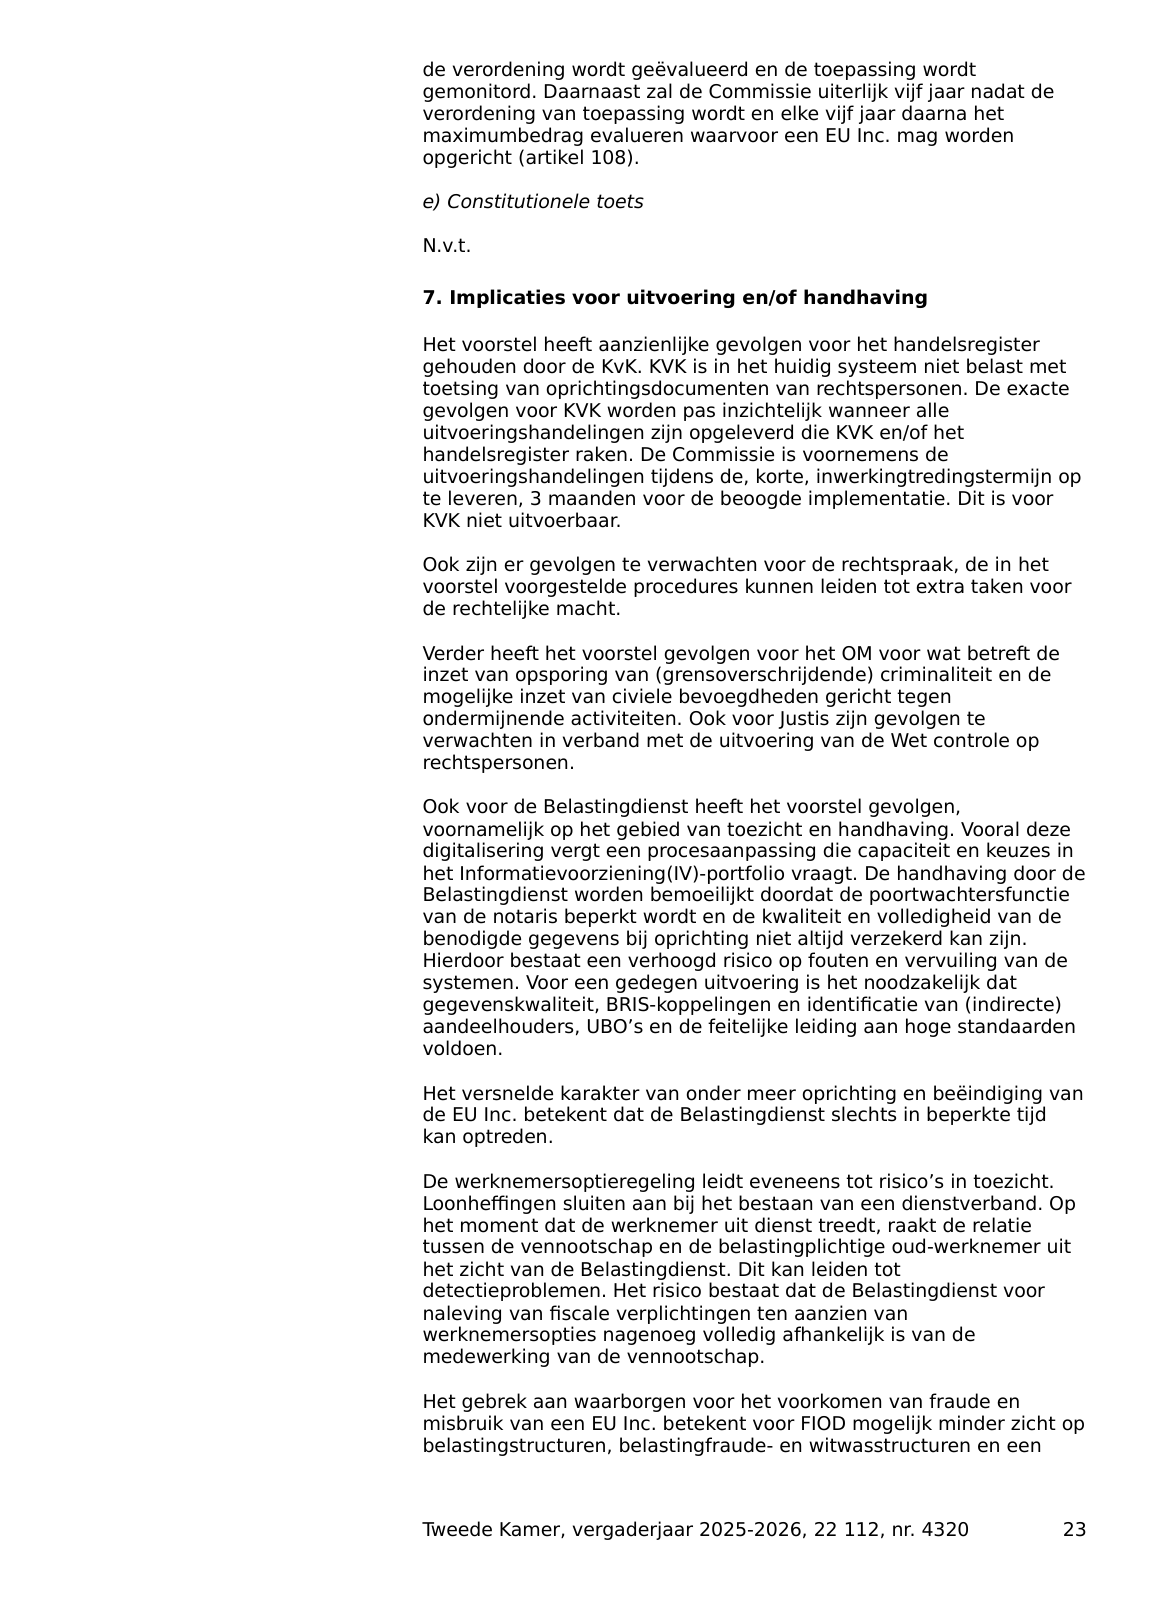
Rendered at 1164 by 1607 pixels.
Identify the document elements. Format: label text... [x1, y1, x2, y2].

text de verordening wordt geëvalueerd en de toepassing wordt gemonitord. Daarnaast zal de Commissie uiterlijk vijf jaar nadat de verordening van toepassing wordt en elke vijf jaar daarna het maximumbedrag evalueren waarvoor een EU Inc. mag worden opgericht (artikel 108). [422, 59, 1087, 169]
text De werknemersoptieregeling leidt eveneens tot risico’s in toezicht. Loonheffingen sluiten aan bij het bestaan van een dienstverband. Op het moment dat de werknemer uit dienst treedt, raakt de relatie tussen de vennootschap en de belastingplichtige oud-werknemer uit het zicht van de Belastingdienst. Dit kan leiden tot detectieproblemen. Het risico bestaat dat de Belastingdienst voor naleving van fiscale verplichtingen ten aanzien van werknemersopties nagenoeg volledig afhankelijk is van de medewerking van de vennootschap. [422, 1171, 1087, 1368]
subtitle 7. Implicaties voor uitvoering en/of handhaving [422, 287, 1087, 309]
text Het gebrek aan waarborgen voor het voorkomen van fraude en misbruik van een EU Inc. betekent voor FIOD mogelijk minder zicht op belastingstructuren, belastingfraude- en witwasstructuren en een [422, 1391, 1087, 1456]
text Verder heeft het voorstel gevolgen voor het OM voor wat betreft de inzet van opsporing van (grensoverschrijdende) criminaliteit en de mogelijke inzet van civiele bevoegdheden gericht tegen ondermijnende activiteiten. Ook voor Justis zijn gevolgen te verwachten in verband met de uitvoering van de Wet controle op rechtspersonen. [422, 642, 1087, 774]
text Ook zijn er gevolgen te verwachten voor de rechtspraak, de in het voorstel voorgestelde procedures kunnen leiden tot extra taken voor de rechtelijke macht. [422, 554, 1087, 620]
text Ook voor de Belastingdienst heeft het voorstel gevolgen, voornamelijk op het gebied van toezicht en handhaving. Vooral deze digitalisering vergt een procesaanpassing die capaciteit en keuzes in het Informatievoorziening(IV)-portfolio vraagt. De handhaving door de Belastingdienst worden bemoeilijkt doordat de poortwachtersfunctie van de notaris beperkt wordt en de kwaliteit en volledigheid van de benodigde gegevens bij oprichting niet altijd verzekerd kan zijn. Hierdoor bestaat een verhoogd risico op fouten en vervuiling van de systemen. Voor een gedegen uitvoering is het noodzakelijk dat gegevenskwaliteit, BRIS-koppelingen en identificatie van (indirecte) aandeelhouders, UBO’s en de feitelijke leiding aan hoge standaarden voldoen. [422, 796, 1087, 1060]
text N.v.t. [422, 235, 1087, 257]
text Het versnelde karakter van onder meer oprichting en beëindiging van de EU Inc. betekent dat de Belastingdienst slechts in beperkte tijd kan optreden. [422, 1082, 1087, 1148]
text Het voorstel heeft aanzienlijke gevolgen voor het handelsregister gehouden door de KvK. KVK is in het huidig systeem niet belast met toetsing van oprichtingsdocumenten van rechtspersonen. De exacte gevolgen voor KVK worden pas inzichtelijk wanneer alle uitvoeringshandelingen zijn opgeleverd die KVK en/of het handelsregister raken. De Commissie is voornemens de uitvoeringshandelingen tijdens de, korte, inwerkingtredingstermijn op te leveren, 3 maanden voor de beoogde implementatie. Dit is voor KVK niet uitvoerbaar. [422, 334, 1087, 532]
subtitle e) Constitutionele toets [422, 191, 1087, 213]
